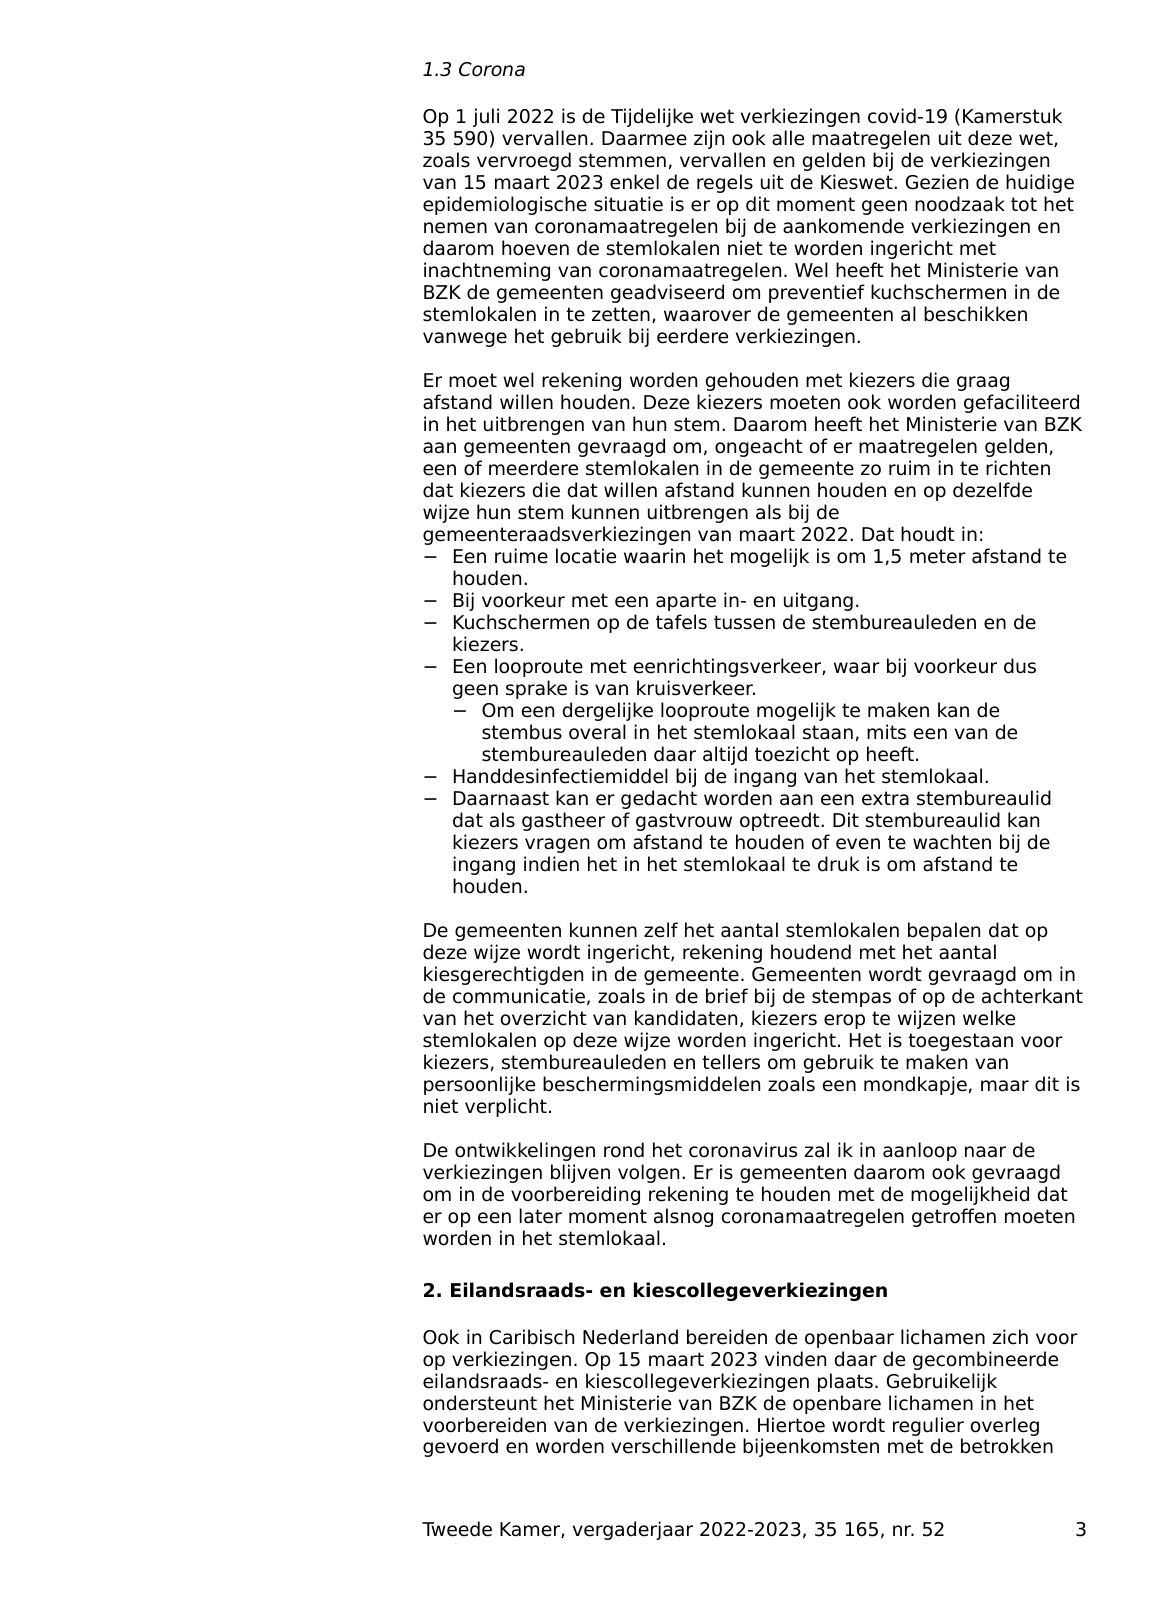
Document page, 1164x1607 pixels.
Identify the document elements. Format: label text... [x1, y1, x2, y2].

text − Om een dergelijke looproute mogelijk te maken kan de stembus overal in het stemlokaal staan, mits een van de stembureauleden daar altijd toezicht op heeft. [452, 700, 1087, 766]
text − Daarnaast kan er gedacht worden aan een extra stembureaulid dat als gastheer of gastvrouw optreedt. Dit stembureaulid kan kiezers vragen om afstand te houden of even te wachten bij de ingang indien het in het stemlokaal te druk is om afstand te houden. [422, 788, 1087, 897]
text Ook in Caribisch Nederland bereiden de openbaar lichamen zich voor op verkiezingen. Op 15 maart 2023 vinden daar de gecombineerde eilandsraads- en kiescollegeverkiezingen plaats. Gebruikelijk ondersteunt het Ministerie van BZK de openbare lichamen in het voorbereiden van de verkiezingen. Hiertoe wordt regulier overleg gevoerd en worden verschillende bijeenkomsten met de betrokken [422, 1327, 1087, 1458]
text Op 1 juli 2022 is de Tijdelijke wet verkiezingen covid-19 (Kamerstuk 35 590) vervallen. Daarmee zijn ook alle maatregelen uit deze wet, zoals vervroegd stemmen, vervallen en gelden bij de verkiezingen van 15 maart 2023 enkel de regels uit de Kieswet. Gezien de huidige epidemiologische situatie is er op dit moment geen noodzaak tot het nemen van coronamaatregelen bij de aankomende verkiezingen en daarom hoeven de stemlokalen niet te worden ingericht met inachtneming van coronamaatregelen. Wel heeft het Ministerie van BZK de gemeenten geadviseerd om preventief kuchschermen in de stemlokalen in te zetten, waarover de gemeenten al beschikken vanwege het gebruik bij eerdere verkiezingen. [422, 106, 1087, 348]
text − Kuchschermen op de tafels tussen de stembureauleden en de kiezers. [422, 612, 1087, 656]
text Er moet wel rekening worden gehouden met kiezers die graag afstand willen houden. Deze kiezers moeten ook worden gefaciliteerd in het uitbrengen van hun stem. Daarom heeft het Ministerie van BZK aan gemeenten gevraagd om, ongeacht of er maatregelen gelden, een of meerdere stemlokalen in de gemeente zo ruim in te richten dat kiezers die dat willen afstand kunnen houden en op dezelfde wijze hun stem kunnen uitbrengen als bij de gemeenteraadsverkiezingen van maart 2022. Dat houdt in: [422, 370, 1087, 546]
text − Een looproute met eenrichtingsverkeer, waar bij voorkeur dus geen sprake is van kruisverkeer. [422, 656, 1087, 700]
text − Een ruime locatie waarin het mogelijk is om 1,5 meter afstand te houden. [422, 546, 1087, 590]
text De gemeenten kunnen zelf het aantal stemlokalen bepalen dat op deze wijze wordt ingericht, rekening houdend met het aantal kiesgerechtigden in de gemeente. Gemeenten wordt gevraagd om in de communicatie, zoals in de brief bij de stempas of op de achterkant van het overzicht van kandidaten, kiezers erop te wijzen welke stemlokalen op deze wijze worden ingericht. Het is toegestaan voor kiezers, stembureauleden en tellers om gebruik te maken van persoonlijke beschermingsmiddelen zoals een mondkapje, maar dit is niet verplicht. [422, 920, 1087, 1117]
text − Handdesinfectiemiddel bij de ingang van het stemlokaal. [422, 766, 1087, 788]
subtitle 2. Eilandsraads- en kiescollegeverkiezingen [422, 1279, 1087, 1302]
subtitle 1.3 Corona [422, 59, 1087, 81]
text − Bij voorkeur met een aparte in- en uitgang. [422, 590, 1087, 612]
text De ontwikkelingen rond het coronavirus zal ik in aanloop naar de verkiezingen blijven volgen. Er is gemeenten daarom ook gevraagd om in de voorbereiding rekening te houden met de mogelijkheid dat er op een later moment alsnog coronamaatregelen getroffen moeten worden in het stemlokaal. [422, 1140, 1087, 1249]
